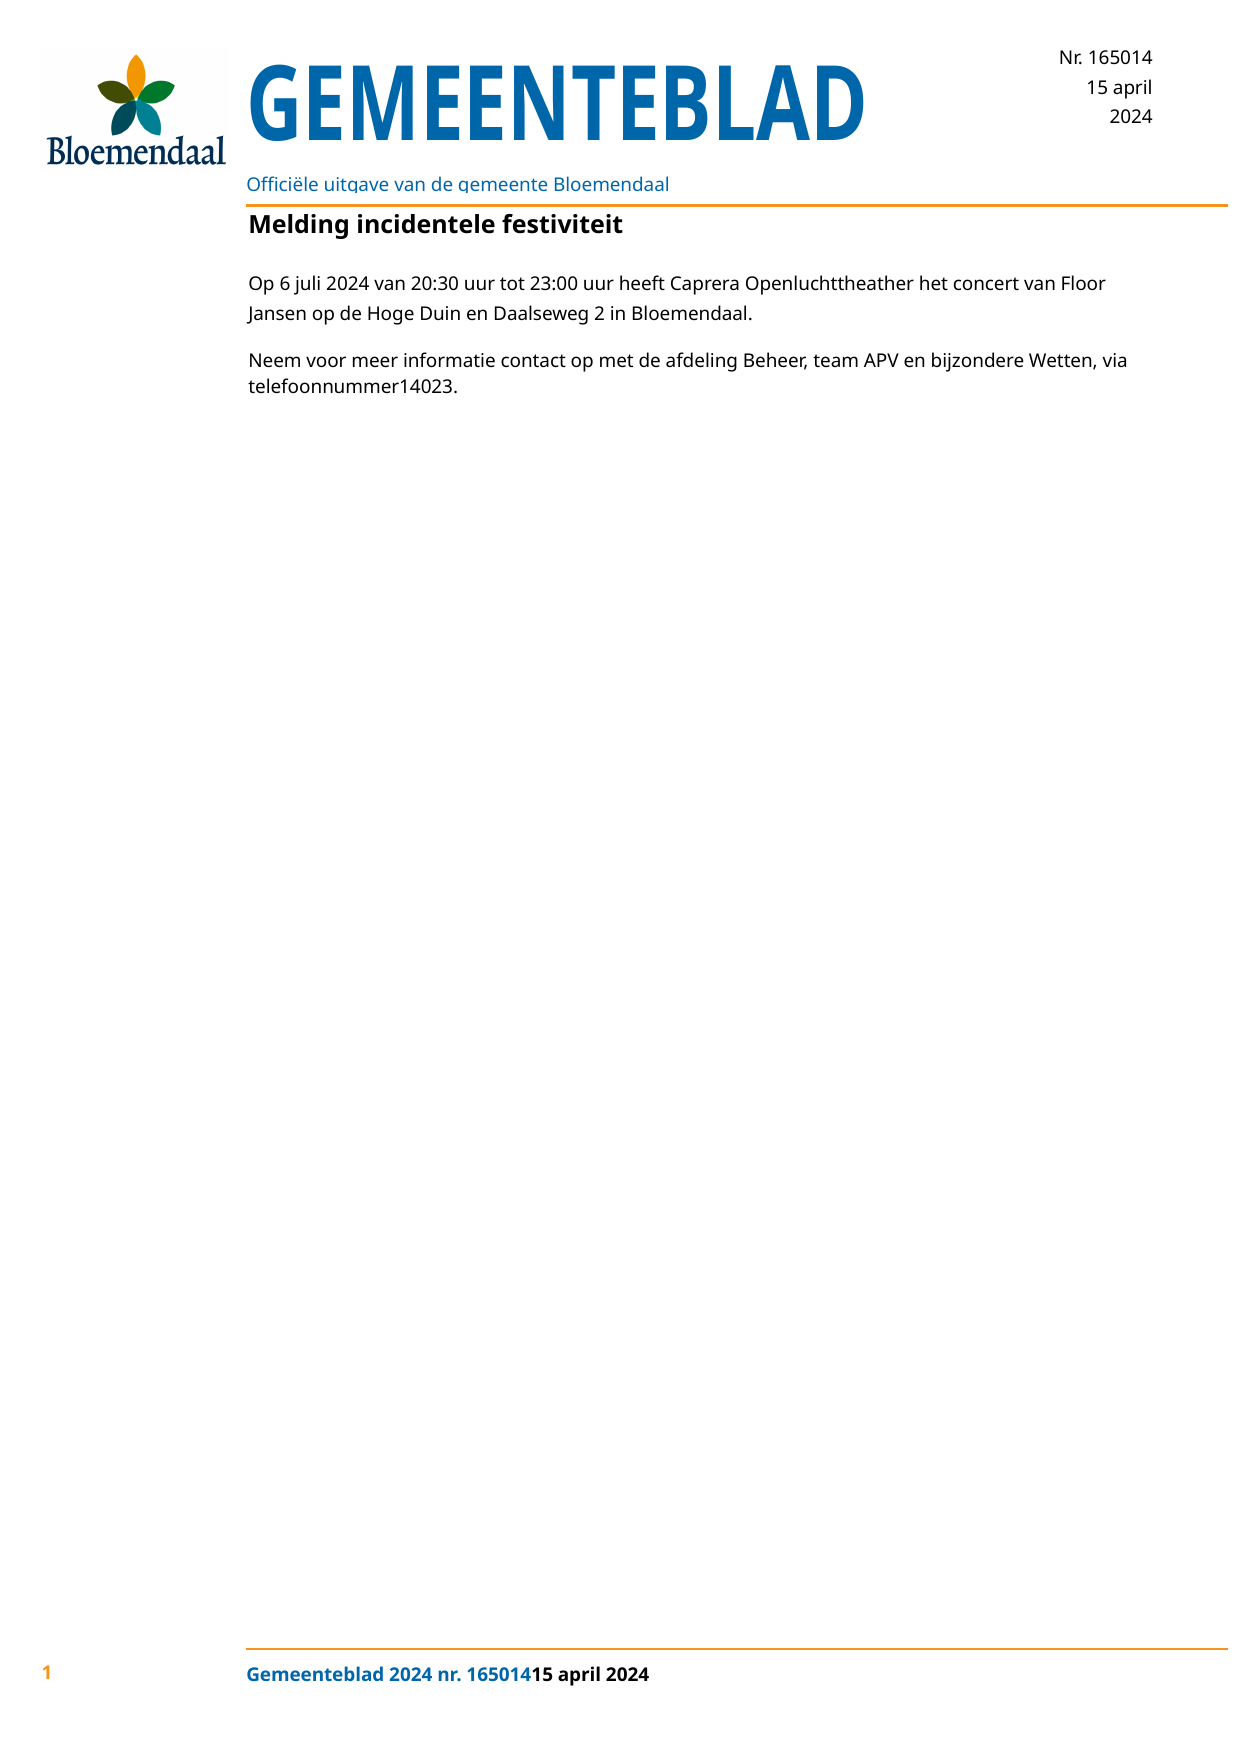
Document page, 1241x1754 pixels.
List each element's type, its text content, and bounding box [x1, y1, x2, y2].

text Op 6 juli 2024 van 20:30 uur tot 23:00 uur heeft Caprera Openluchttheather het concert van Floor Jansen op de Hoge Duin en Daalseweg 2 in Bloemendaal. [248, 270, 1152, 326]
text Neem voor meer informatie contact op met de afdeling Beheer, team APV en bijzondere Wetten, via telefoonnummer14023. [248, 348, 1152, 399]
picture [41, 47, 231, 172]
text Melding incidentele festiviteit [248, 207, 1152, 241]
